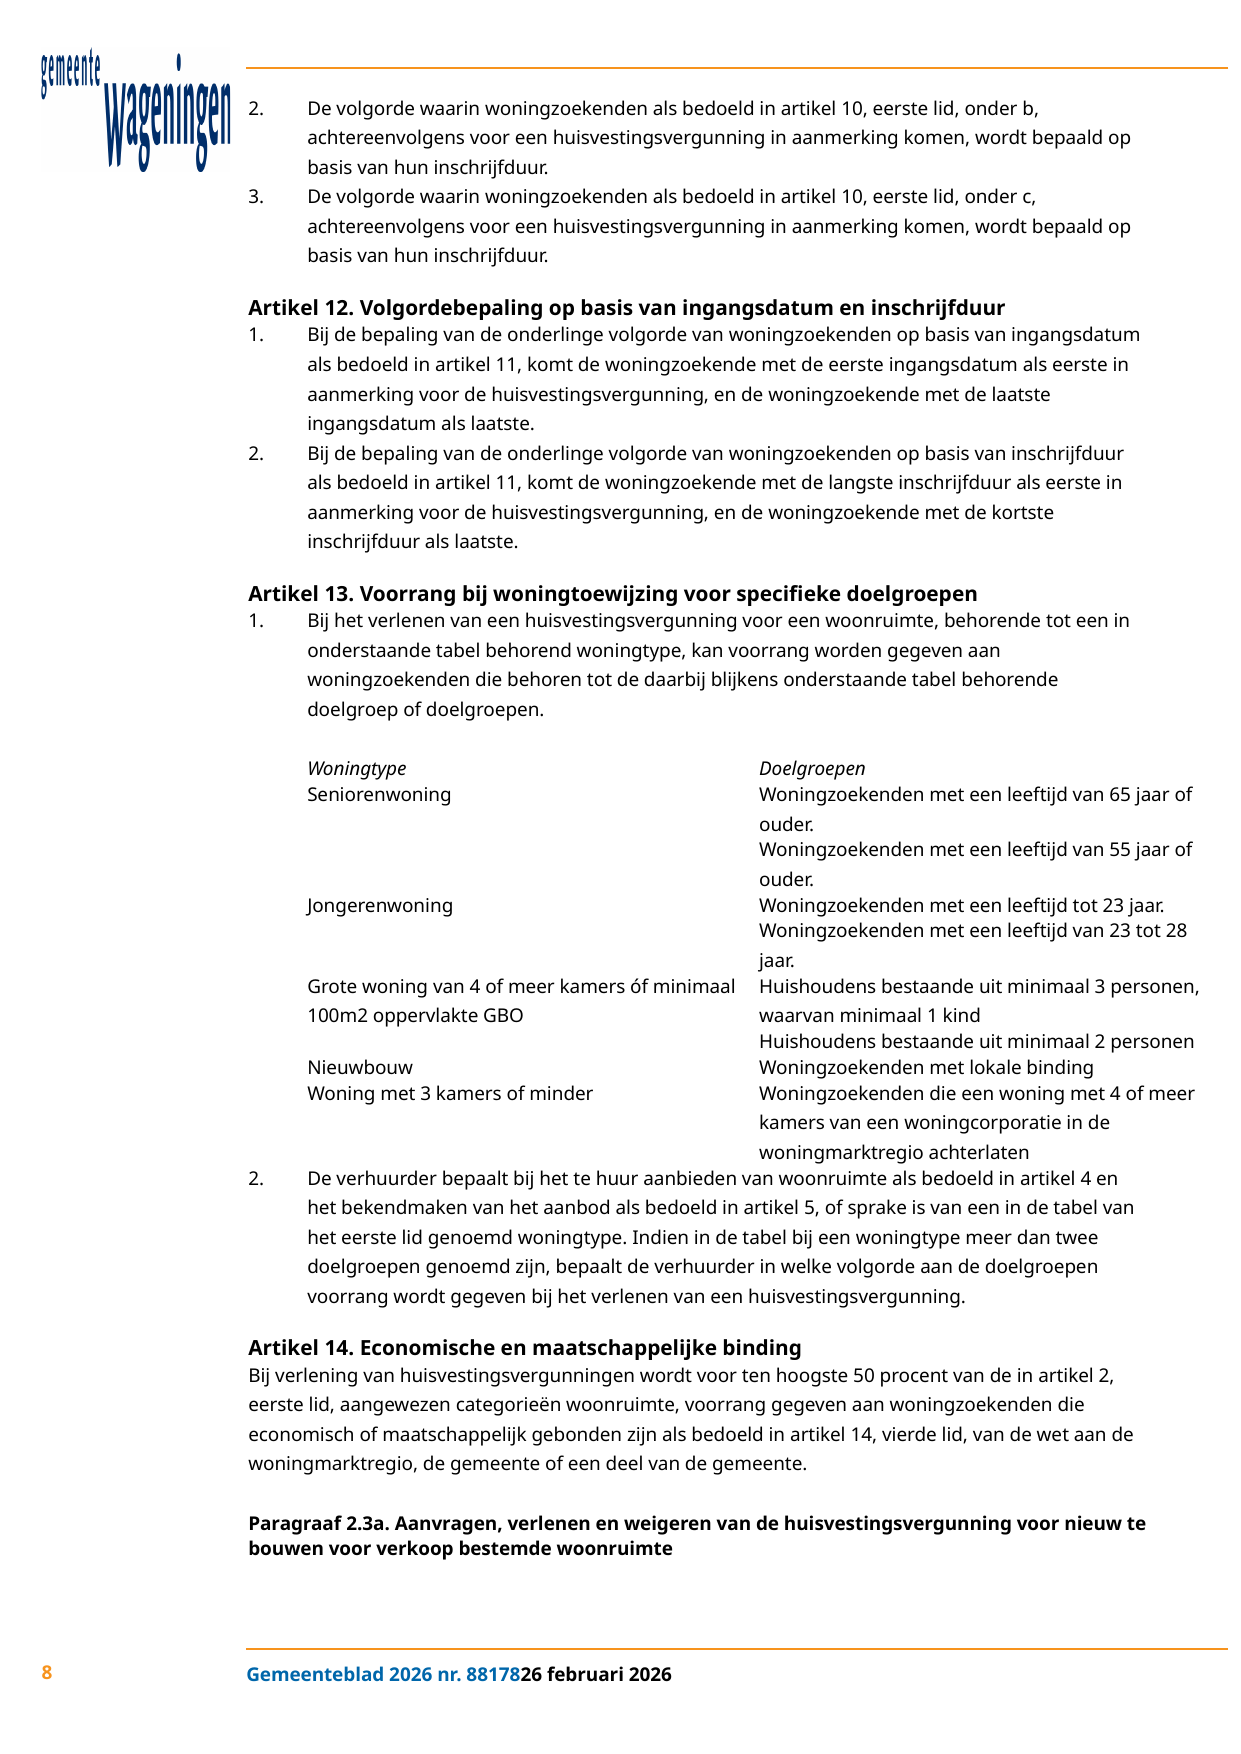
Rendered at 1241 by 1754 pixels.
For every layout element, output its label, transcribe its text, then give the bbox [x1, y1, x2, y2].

list De volgorde waarin woningzoekenden als bedoeld in artikel 10, eerste lid, onder c, achtereenvolgens voor een huisvestingsvergunning in aanmerking komen, wordt bepaald op basis van hun inschrijfduur. [248, 183, 1152, 268]
table_cell Woningzoekenden met een leeftijd van 65 jaar of ouder. [759, 781, 1211, 837]
table_cell Woningzoekenden die een woning met 4 of meer kamers van een woningcorporatie in de woningmarktregio achterlaten [759, 1080, 1211, 1164]
text Artikel 14. Economische en maatschappelijke binding [248, 1333, 1152, 1362]
text Paragraaf 2.3a. Aanvragen, verlenen en weigeren van de huisvestingsvergunning voor nieuw te bouwen voor verkoop bestemde woonruimte [248, 1510, 1152, 1561]
table_cell Woningzoekenden met een leeftijd van 55 jaar of ouder. [759, 837, 1211, 892]
text Artikel 13. Voorrang bij woningtoewijzing voor specifieke doelgroepen [248, 579, 1152, 607]
list Bij de bepaling van de onderlinge volgorde van woningzoekenden op basis van ingangsdatum als bedoeld in artikel 11, komt de woningzoekende met de eerste ingangsdatum als eerste in aanmerking voor de huisvestingsvergunning, en de woningzoekende met de laatste ingangsdatum als laatste. [248, 322, 1152, 436]
table_cell Jongerenwoning [307, 892, 759, 973]
picture [41, 47, 231, 172]
table_cell Woning met 3 kamers of minder [307, 1080, 759, 1164]
table_cell Woningzoekenden met lokale binding [759, 1054, 1211, 1080]
text Bij verlening van huisvestingsvergunningen wordt voor ten hoogste 50 procent van de in artikel 2, eerste lid, aangewezen categorieën woonruimte, voorrang gegeven aan woningzoekenden die economisch of maatschappelijk gebonden zijn als bedoeld in artikel 14, vierde lid, van de wet aan de woningmarktregio, de gemeente of een deel van de gemeente. [248, 1362, 1152, 1476]
table_cell Nieuwbouw [307, 1054, 759, 1080]
table_header Doelgroepen [759, 756, 1211, 781]
list Bij de bepaling van de onderlinge volgorde van woningzoekenden op basis van inschrijfduur als bedoeld in artikel 11, komt de woningzoekende met de langste inschrijfduur als eerste in aanmerking voor de huisvestingsvergunning, en de woningzoekende met de kortste inschrijfduur als laatste. [248, 440, 1152, 554]
table_cell Woningzoekenden met een leeftijd tot 23 jaar. [759, 892, 1211, 918]
table_cell Huishoudens bestaande uit minimaal 2 personen [759, 1028, 1211, 1054]
table_cell Woningzoekenden met een leeftijd van 23 tot 28 jaar. [759, 918, 1211, 973]
list De volgorde waarin woningzoekenden als bedoeld in artikel 10, eerste lid, onder b, achtereenvolgens voor een huisvestingsvergunning in aanmerking komen, wordt bepaald op basis van hun inschrijfduur. [248, 95, 1152, 180]
list De verhuurder bepaalt bij het te huur aanbieden van woonruimte als bedoeld in artikel 4 en het bekendmaken van het aanbod als bedoeld in artikel 5, of sprake is van een in de tabel van het eerste lid genoemd woningtype. Indien in de tabel bij een woningtype meer dan twee doelgroepen genoemd zijn, bepaalt de verhuurder in welke volgorde aan de doelgroepen voorrang wordt gegeven bij het verlenen van een huisvestingsvergunning. [248, 1165, 1152, 1309]
table_cell Huishoudens bestaande uit minimaal 3 personen, waarvan minimaal 1 kind [759, 973, 1211, 1028]
table_cell Grote woning van 4 of meer kamers óf minimaal 100m2 oppervlakte GBO [307, 973, 759, 1054]
table_header Woningtype [307, 756, 759, 781]
text Artikel 12. Volgordebepaling op basis van ingangsdatum en inschrijfduur [248, 293, 1152, 322]
table_cell Seniorenwoning [307, 781, 759, 892]
list Bij het verlenen van een huisvestingsvergunning voor een woonruimte, behorende tot een in onderstaande tabel behorend woningtype, kan voorrang worden gegeven aan woningzoekenden die behoren tot de daarbij blijkens onderstaande tabel behorende doelgroep of doelgroepen. [248, 607, 1152, 722]
